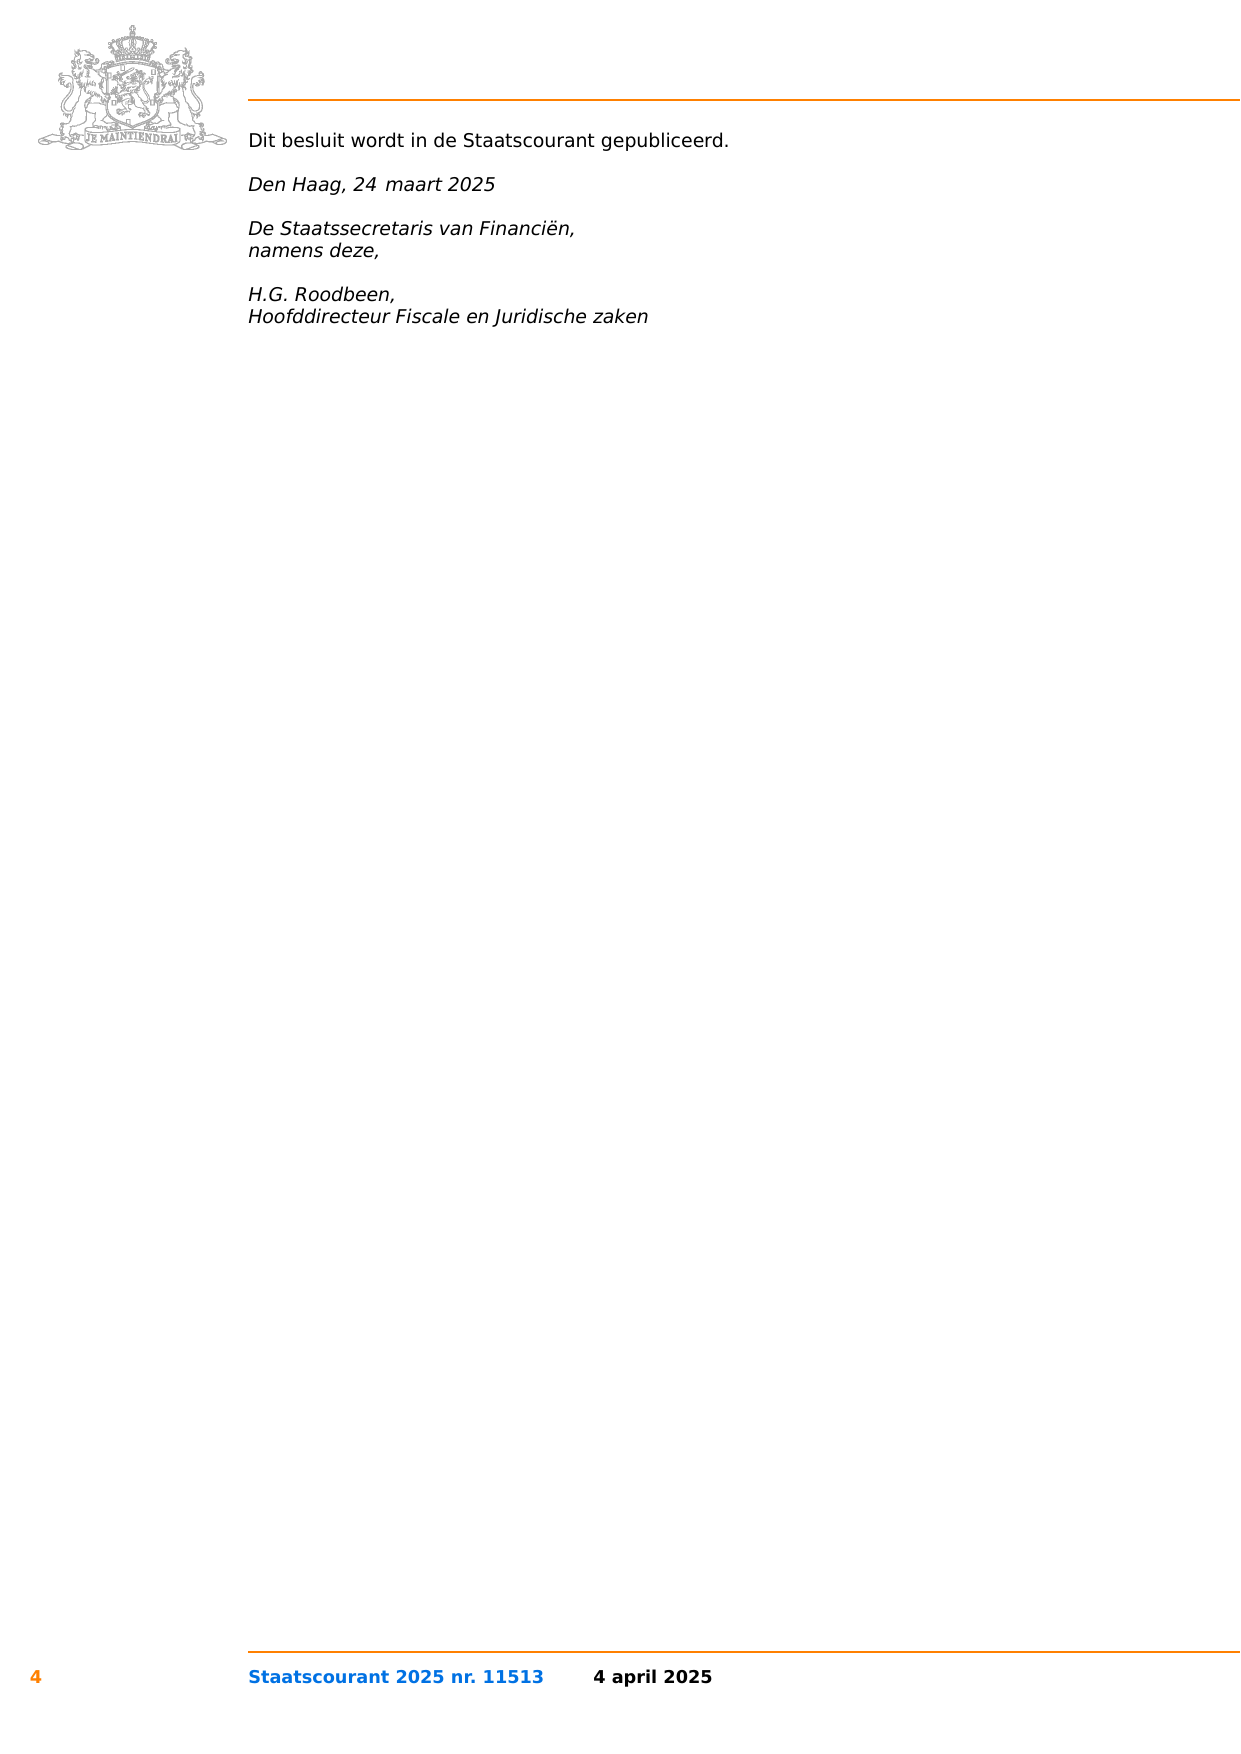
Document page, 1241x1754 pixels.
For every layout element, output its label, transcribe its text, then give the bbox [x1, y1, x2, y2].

picture [38, 25, 227, 150]
text Den Haag, 24 maart 2025 [248, 174, 1163, 196]
text Dit besluit wordt in de Staatscourant gepubliceerd. [248, 130, 1163, 152]
text De Staatssecretaris van Financiën, namens deze, H.G. Roodbeen, Hoofddirecteur Fiscale en Juridische zaken [248, 218, 1163, 327]
